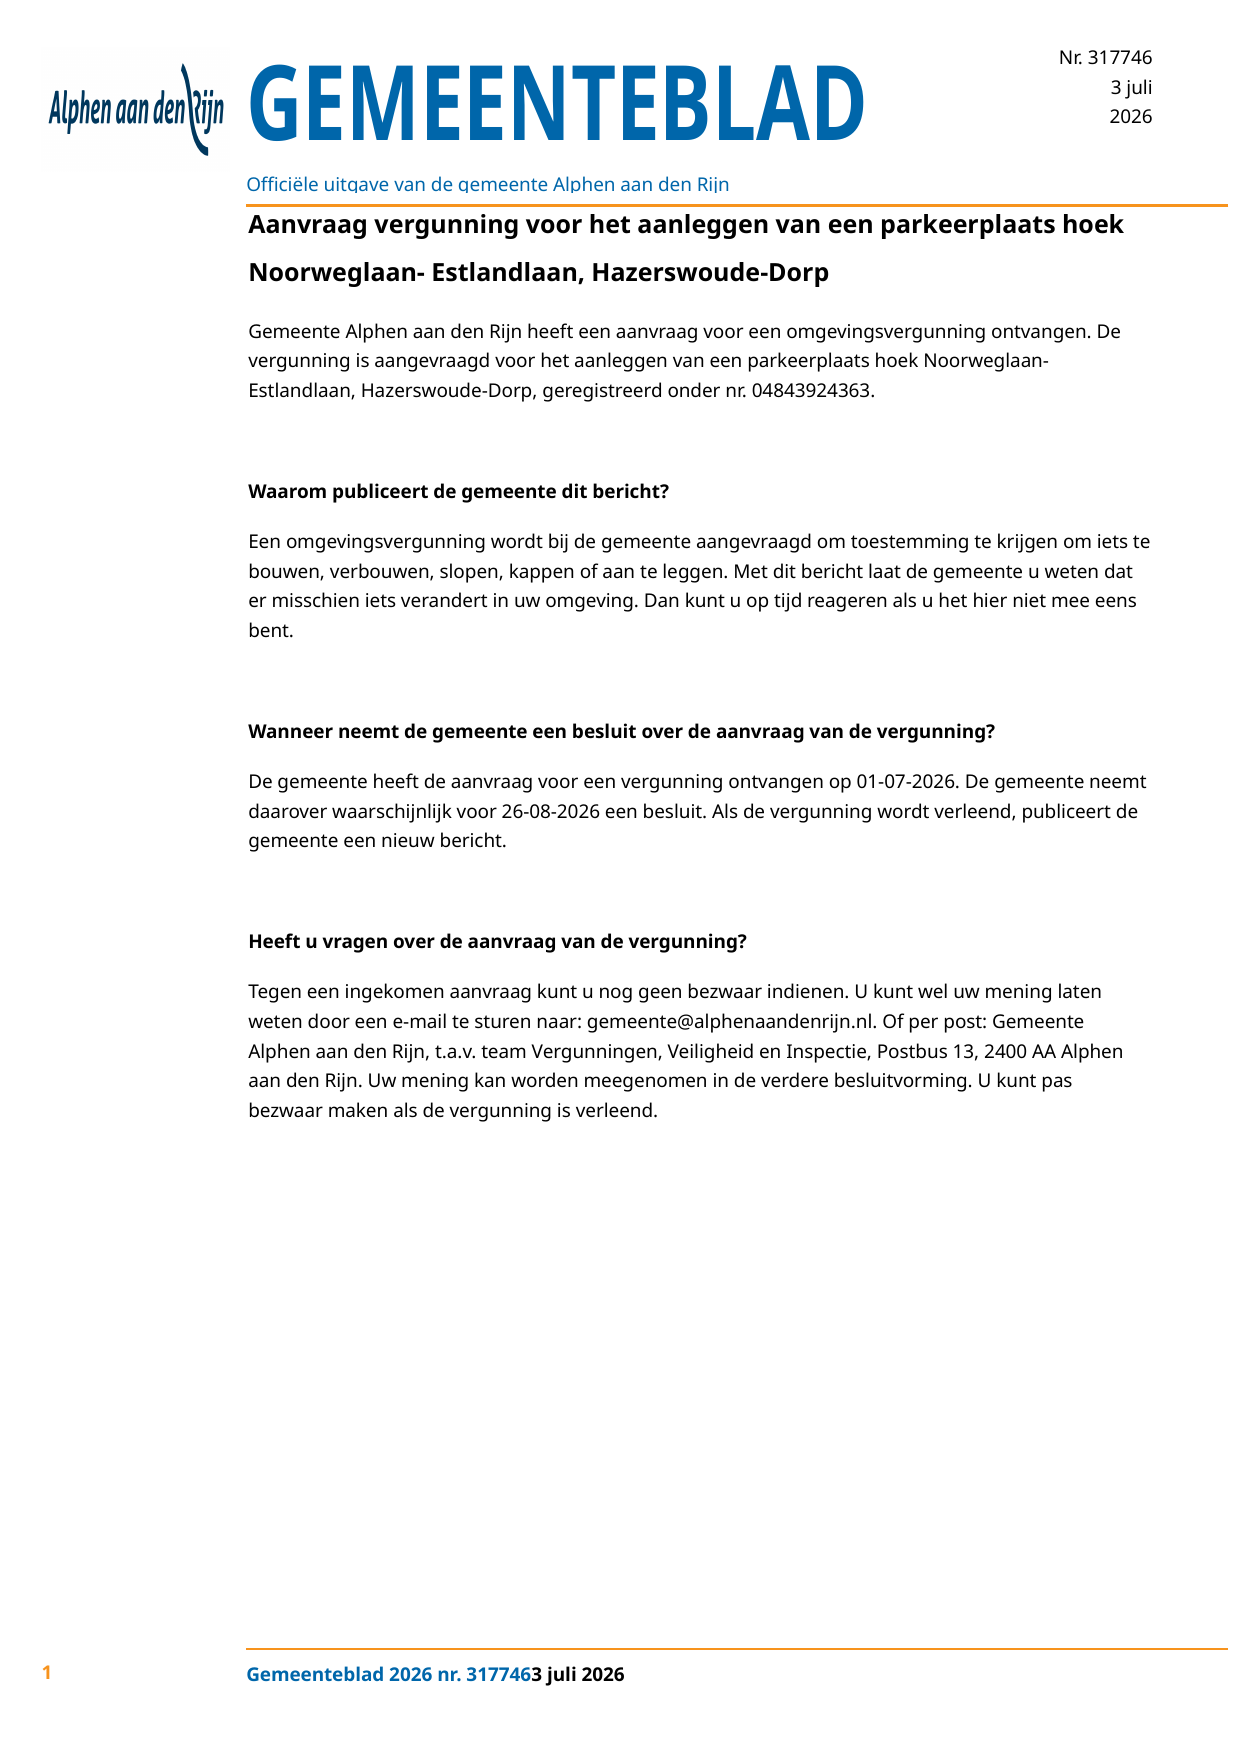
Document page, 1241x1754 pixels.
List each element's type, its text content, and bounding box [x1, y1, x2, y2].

text Een omgevingsvergunning wordt bij de gemeente aangevraagd om toestemming te krijgen om iets te bouwen, verbouwen, slopen, kappen of aan te leggen. Met dit bericht laat de gemeente u weten dat er misschien iets verandert in uw omgeving. Dan kunt u op tijd reageren als u het hier niet mee eens bent. [248, 528, 1152, 643]
text Waarom publiceert de gemeente dit bericht? [248, 478, 1152, 504]
text Gemeente Alphen aan den Rijn heeft een aanvraag voor een omgevingsvergunning ontvangen. De vergunning is aangevraagd voor het aanleggen van een parkeerplaats hoek Noorweglaan- Estlandlaan, Hazerswoude-Dorp, geregistreerd onder nr. 04843924363. [248, 318, 1152, 403]
text De gemeente heeft de aanvraag voor een vergunning ontvangen op 01-07-2026. De gemeente neemt daarover waarschijnlijk voor 26-08-2026 een besluit. Als de vergunning wordt verleend, publiceert de gemeente een nieuw bericht. [248, 768, 1152, 853]
text Wanneer neemt de gemeente een besluit over de aanvraag van de vergunning? [248, 718, 1152, 744]
picture [41, 47, 231, 172]
text Heeft u vragen over de aanvraag van de vergunning? [248, 928, 1152, 954]
text Aanvraag vergunning voor het aanleggen van een parkeerplaats hoek Noorweglaan- Estlandlaan, Hazerswoude-Dorp [248, 207, 1152, 288]
text Tegen een ingekomen aanvraag kunt u nog geen bezwaar indienen. U kunt wel uw mening laten weten door een e-mail te sturen naar: gemeente@alphenaandenrijn.nl. Of per post: Gemeente Alphen aan den Rijn, t.a.v. team Vergunningen, Veiligheid en Inspectie, Postbus 13, 2400 AA Alphen aan den Rijn. Uw mening kan worden meegenomen in de verdere besluitvorming. U kunt pas bezwaar maken als de vergunning is verleend. [248, 979, 1152, 1123]
